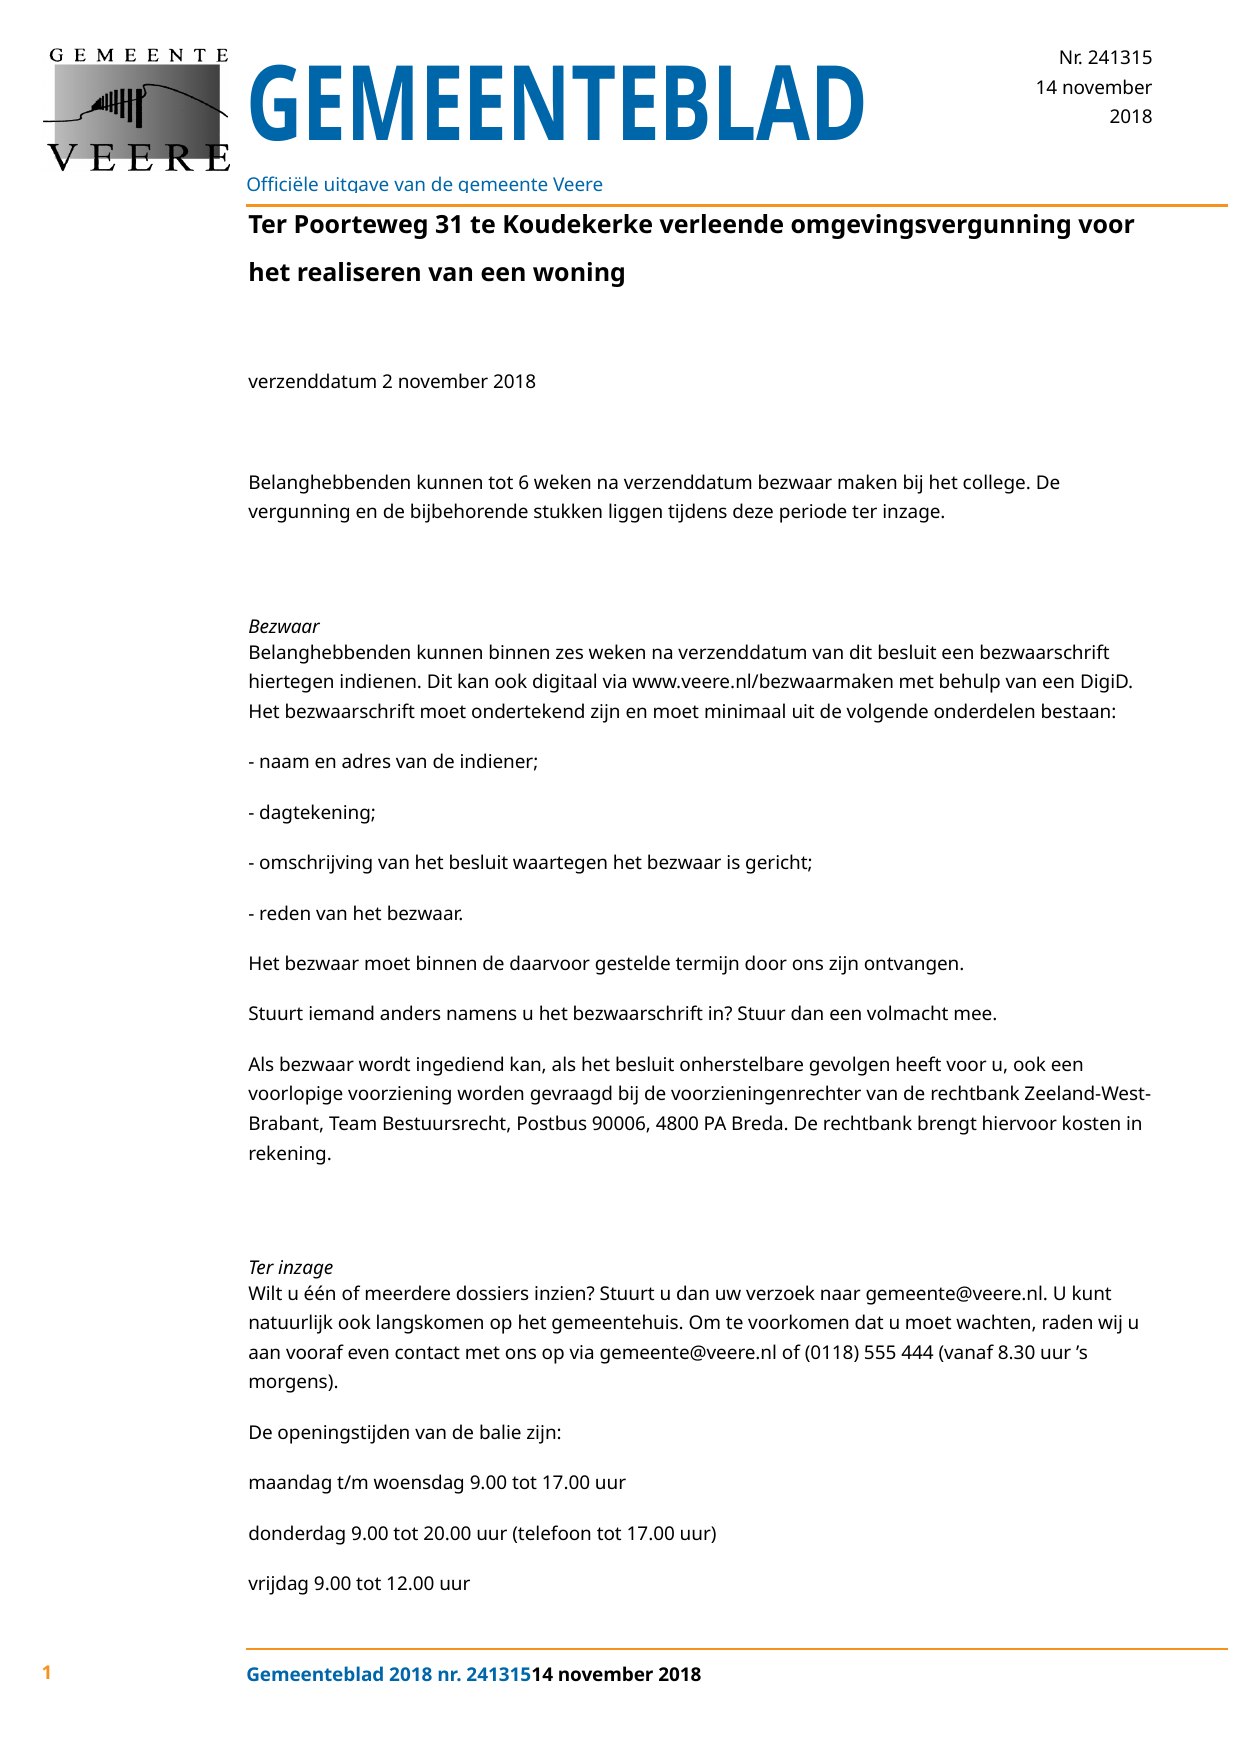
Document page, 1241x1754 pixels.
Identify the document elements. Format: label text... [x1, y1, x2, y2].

text - reden van het bezwaar. [248, 900, 1152, 925]
text - omschrijving van het besluit waartegen het bezwaar is gericht; [248, 849, 1152, 875]
text - dagtekening; [248, 799, 1152, 824]
text vrijdag 9.00 tot 12.00 uur [248, 1570, 1152, 1596]
text Bezwaar [248, 613, 1152, 639]
text donderdag 9.00 tot 20.00 uur (telefoon tot 17.00 uur) [248, 1520, 1152, 1546]
text Als bezwaar wordt ingediend kan, als het besluit onherstelbare gevolgen heeft voor u, ook een voorlopige voorziening worden gevraagd bij de voorzieningenrechter van de rechtbank Zeeland-West-Brabant, Team Bestuursrecht, Postbus 90006, 4800 PA Breda. De rechtbank brengt hiervoor kosten in rekening. [248, 1051, 1152, 1165]
picture [41, 47, 231, 172]
text Ter Poorteweg 31 te Koudekerke verleende omgevingsvergunning voor het realiseren van een woning [248, 207, 1152, 288]
text Belanghebbenden kunnen tot 6 weken na verzenddatum bezwaar maken bij het college. De vergunning en de bijbehorende stukken liggen tijdens deze periode ter inzage. [248, 469, 1152, 524]
text De openingstijden van de balie zijn: [248, 1419, 1152, 1445]
text Ter inzage [248, 1254, 1152, 1280]
text Het bezwaar moet binnen de daarvoor gestelde termijn door ons zijn ontvangen. [248, 950, 1152, 976]
text - naam en adres van de indiener; [248, 748, 1152, 774]
text Wilt u één of meerdere dossiers inzien? Stuurt u dan uw verzoek naar gemeente@veere.nl. U kunt natuurlijk ook langskomen op het gemeentehuis. Om te voorkomen dat u moet wachten, raden wij u aan vooraf even contact met ons op via gemeente@veere.nl of (0118) 555 444 (vanaf 8.30 uur ’s morgens). [248, 1280, 1152, 1394]
text Stuurt iemand anders namens u het bezwaarschrift in? Stuur dan een volmacht mee. [248, 1001, 1152, 1026]
text verzenddatum 2 november 2018 [248, 368, 1152, 394]
text maandag t/m woensdag 9.00 tot 17.00 uur [248, 1469, 1152, 1495]
text Belanghebbenden kunnen binnen zes weken na verzenddatum van dit besluit een bezwaarschrift hiertegen indienen. Dit kan ook digitaal via www.veere.nl/bezwaarmaken met behulp van een DigiD. Het bezwaarschrift moet ondertekend zijn en moet minimaal uit de volgende onderdelen bestaan: [248, 639, 1152, 724]
